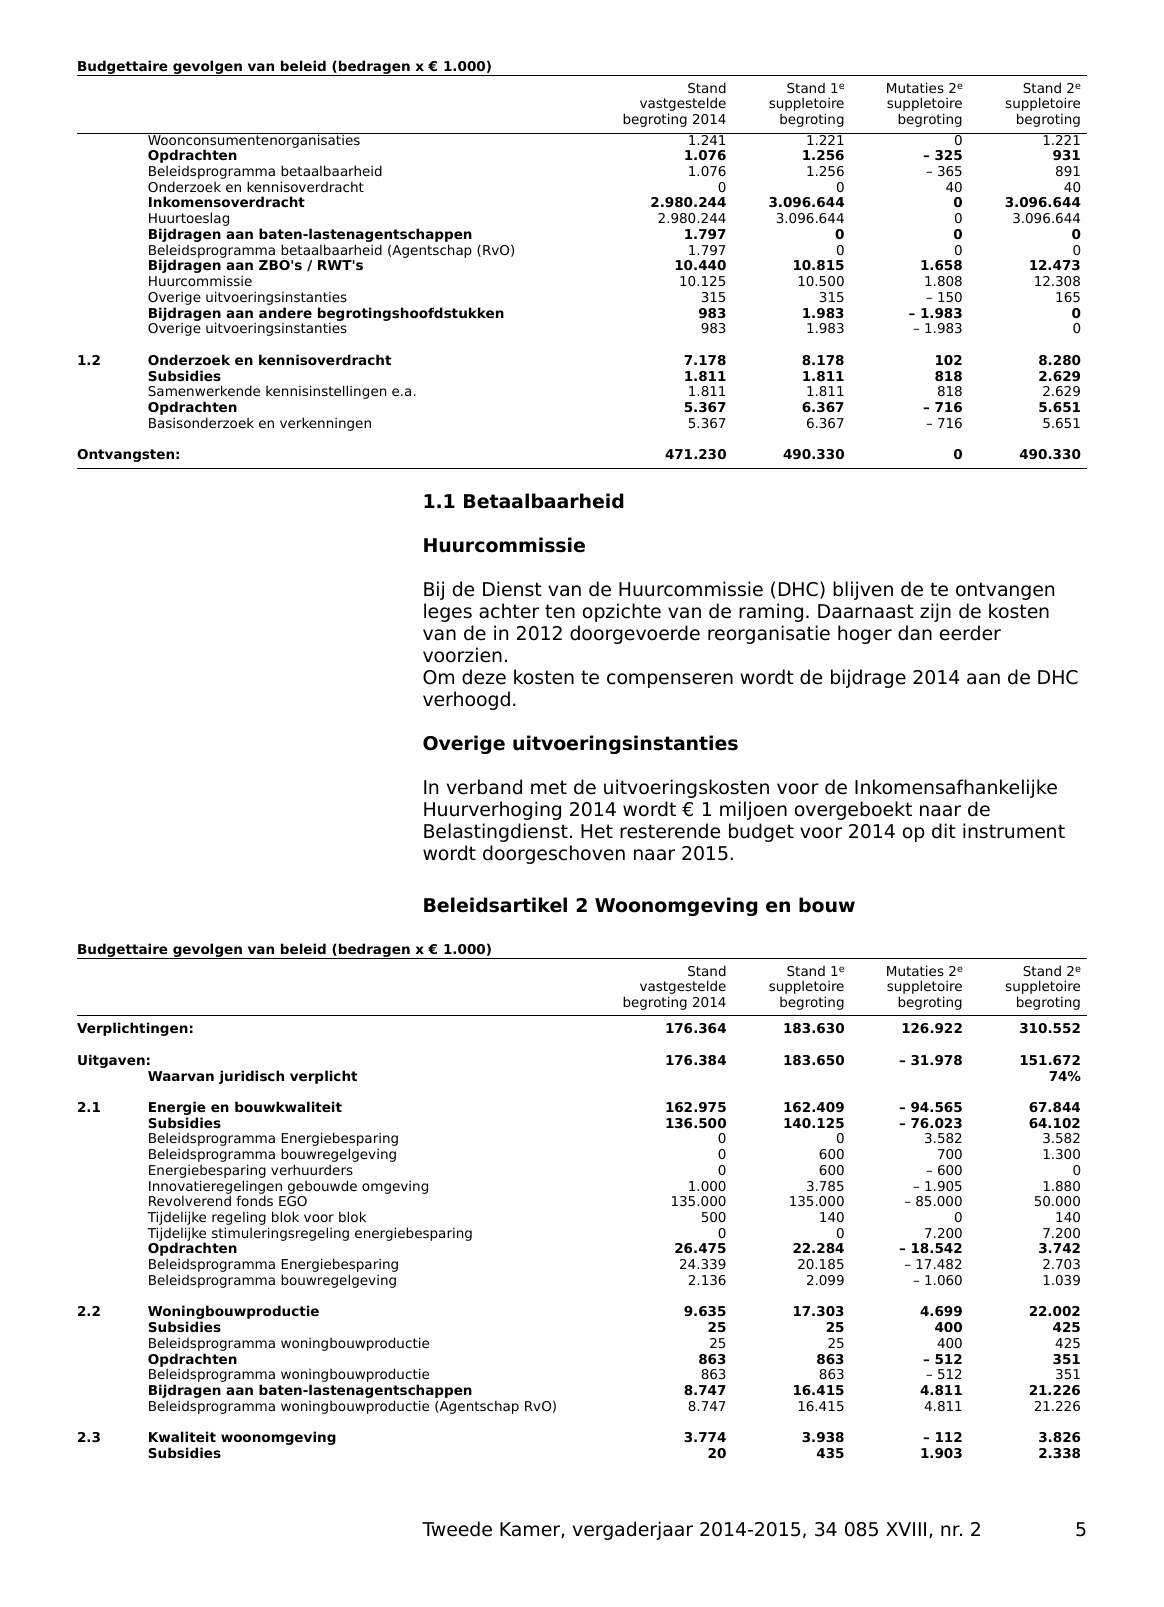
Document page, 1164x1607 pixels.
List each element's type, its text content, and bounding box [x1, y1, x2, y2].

table_cell Stand vastgestelde begroting 2014 [614, 959, 732, 1015]
table_cell 140.125 [732, 1116, 850, 1131]
table_cell Revolverend fonds EGO [142, 1194, 614, 1210]
table_cell [614, 1084, 732, 1100]
table_cell [77, 180, 142, 195]
table_cell [969, 1037, 1087, 1053]
table_cell – 112 [850, 1430, 968, 1446]
table_cell 1.811 [732, 384, 850, 400]
table_cell – 512 [850, 1351, 968, 1367]
table_cell 8.747 [614, 1399, 732, 1414]
table_cell 10.125 [614, 274, 732, 290]
table_cell 2.099 [732, 1273, 850, 1288]
table_cell 400 [850, 1336, 968, 1351]
table_cell 21.226 [969, 1399, 1087, 1414]
table_cell 1.076 [614, 164, 732, 179]
table_cell 6.367 [732, 416, 850, 431]
table_cell – 325 [850, 148, 968, 164]
table_cell Energiebesparing verhuurders [142, 1163, 614, 1178]
table_cell 891 [969, 164, 1087, 179]
table_cell 7.200 [850, 1226, 968, 1241]
table_cell [969, 337, 1087, 353]
table_cell 500 [614, 1210, 732, 1226]
table_cell 64.102 [969, 1116, 1087, 1131]
table_cell 1.2 [77, 353, 142, 368]
table_cell 26.475 [614, 1241, 732, 1257]
table_cell Huurcommissie [142, 274, 614, 290]
table_cell [77, 400, 142, 416]
table_cell 1.256 [732, 164, 850, 179]
table_cell 0 [969, 321, 1087, 337]
table_cell – 1.905 [850, 1179, 968, 1194]
table_cell [77, 274, 142, 290]
table_cell [77, 368, 142, 384]
table_cell – 716 [850, 400, 968, 416]
table_cell Energie en bouwkwaliteit [142, 1100, 614, 1116]
subtitle Beleidsartikel 2 Woonomgeving en bouw [422, 895, 1087, 917]
table_cell Samenwerkende kennisinstellingen e.a. [142, 384, 614, 400]
table_cell 983 [614, 321, 732, 337]
table_cell 2.338 [969, 1446, 1087, 1462]
table_cell 1.811 [732, 368, 850, 384]
table_cell 9.635 [614, 1304, 732, 1320]
table_cell 1.983 [732, 321, 850, 337]
table_cell 0 [969, 1163, 1087, 1178]
table_cell 3.096.644 [969, 195, 1087, 211]
table_cell 1.039 [969, 1273, 1087, 1288]
table_cell Woningbouwproductie [142, 1304, 614, 1320]
table_cell 0 [614, 1131, 732, 1147]
table_cell 1.903 [850, 1446, 968, 1462]
table_cell 21.226 [969, 1383, 1087, 1399]
table_cell 40 [850, 180, 968, 195]
table_cell [77, 1226, 142, 1241]
table_cell [732, 1068, 850, 1084]
table_cell 10.440 [614, 258, 732, 274]
table_cell Stand 1e suppletoire begroting [732, 76, 850, 132]
table_cell 3.582 [969, 1131, 1087, 1147]
table_cell 2.703 [969, 1257, 1087, 1273]
table_cell [77, 1210, 142, 1226]
table_cell – 85.000 [850, 1194, 968, 1210]
table_cell [77, 1084, 142, 1100]
table_cell 0 [850, 211, 968, 227]
table_cell 2.980.244 [614, 211, 732, 227]
table_cell [77, 1383, 142, 1399]
table_cell [77, 1320, 142, 1336]
table_cell [614, 1289, 732, 1304]
table_cell Opdrachten [142, 400, 614, 416]
table_cell 2.3 [77, 1430, 142, 1446]
table_cell 1.880 [969, 1179, 1087, 1194]
table_cell [142, 1037, 614, 1053]
table_cell 135.000 [614, 1194, 732, 1210]
table_cell Mutaties 2e suppletoire begroting [850, 76, 968, 132]
table_cell [77, 1131, 142, 1147]
table_cell Onderzoek en kennisoverdracht [142, 353, 614, 368]
table_cell 2.980.244 [614, 195, 732, 211]
table_cell 176.384 [614, 1053, 732, 1068]
table_cell 3.096.644 [969, 211, 1087, 227]
table_cell 0 [850, 1210, 968, 1226]
table_cell 2.629 [969, 368, 1087, 384]
table_cell 25 [614, 1336, 732, 1351]
text Om deze kosten te compenseren wordt de bijdrage 2014 aan de DHC verhoogd. [422, 667, 1087, 711]
table_cell [77, 1194, 142, 1210]
table_cell 16.415 [732, 1383, 850, 1399]
table_cell [732, 1289, 850, 1304]
table_cell 1.076 [614, 148, 732, 164]
table_cell [969, 1289, 1087, 1304]
table_cell 0 [969, 227, 1087, 242]
table_cell [142, 337, 614, 353]
table_cell 1.808 [850, 274, 968, 290]
table_cell – 365 [850, 164, 968, 179]
table_cell 490.330 [732, 447, 850, 467]
table_cell 25 [732, 1336, 850, 1351]
table_cell [77, 134, 142, 148]
table_cell 1.300 [969, 1147, 1087, 1163]
table_cell 3.096.644 [732, 195, 850, 211]
table_cell [142, 959, 614, 1015]
table_cell 67.844 [969, 1100, 1087, 1116]
table_cell – 716 [850, 416, 968, 431]
table_cell 1.241 [614, 134, 732, 148]
table_cell [77, 431, 142, 447]
table_cell 7.178 [614, 353, 732, 368]
table_cell 600 [732, 1147, 850, 1163]
table_cell Bijdragen aan baten-lastenagentschappen [142, 227, 614, 242]
table_cell 3.826 [969, 1430, 1087, 1446]
table_cell 351 [969, 1367, 1087, 1383]
table_cell 126.922 [850, 1016, 968, 1037]
table_cell 1.221 [969, 134, 1087, 148]
table_cell 0 [732, 1226, 850, 1241]
table_cell Beleidsprogramma betaalbaarheid [142, 164, 614, 179]
table_cell 0 [614, 180, 732, 195]
table_cell 0 [614, 1163, 732, 1178]
table_cell Huurtoeslag [142, 211, 614, 227]
table_cell [77, 211, 142, 227]
table_cell 17.303 [732, 1304, 850, 1320]
table_cell 162.975 [614, 1100, 732, 1116]
table_cell 22.284 [732, 1241, 850, 1257]
table_cell [77, 1257, 142, 1273]
table_cell [850, 1289, 968, 1304]
table_cell 310.552 [969, 1016, 1087, 1037]
table_cell 351 [969, 1351, 1087, 1367]
table_cell Bijdragen aan baten-lastenagentschappen [142, 1383, 614, 1399]
table_cell 2.1 [77, 1100, 142, 1116]
table_cell 24.339 [614, 1257, 732, 1273]
table_cell 16.415 [732, 1399, 850, 1414]
table_cell 0 [850, 195, 968, 211]
table_cell Stand vastgestelde begroting 2014 [614, 76, 732, 132]
table_cell [142, 1289, 614, 1304]
table_cell 315 [614, 290, 732, 305]
table_cell Overige uitvoeringsinstanties [142, 321, 614, 337]
table_cell 74% [969, 1068, 1087, 1084]
table_cell 3.774 [614, 1430, 732, 1446]
table_header Budgettaire gevolgen van beleid (bedragen x € 1.000) [77, 942, 1087, 958]
table_cell 3.742 [969, 1241, 1087, 1257]
table_cell [77, 76, 142, 132]
table_cell Subsidies [142, 368, 614, 384]
table_cell 425 [969, 1336, 1087, 1351]
table_cell 863 [732, 1367, 850, 1383]
table_cell [77, 1037, 142, 1053]
table_cell 1.811 [614, 368, 732, 384]
subtitle 1.1 Betaalbaarheid [422, 491, 1087, 513]
table_cell 700 [850, 1147, 968, 1163]
table_cell 12.473 [969, 258, 1087, 274]
table_cell 5.651 [969, 416, 1087, 431]
table_cell [732, 1414, 850, 1430]
table_cell 0 [732, 1131, 850, 1147]
table_cell [77, 1414, 142, 1430]
table_cell Tijdelijke regeling blok voor blok [142, 1210, 614, 1226]
table_cell 1.797 [614, 227, 732, 242]
table_cell 6.367 [732, 400, 850, 416]
table_cell 0 [969, 305, 1087, 321]
table_cell 22.002 [969, 1304, 1087, 1320]
table_cell 400 [850, 1320, 968, 1336]
table_cell [77, 227, 142, 242]
table_cell [77, 1351, 142, 1367]
table_cell 50.000 [969, 1194, 1087, 1210]
subtitle Overige uitvoeringsinstanties [422, 733, 1087, 755]
table_cell Beleidsprogramma Energiebesparing [142, 1131, 614, 1147]
table_cell [142, 431, 614, 447]
table_cell 8.280 [969, 353, 1087, 368]
table_cell Beleidsprogramma bouwregelgeving [142, 1273, 614, 1288]
table_cell [77, 1163, 142, 1178]
table_cell 25 [614, 1320, 732, 1336]
table_cell Beleidsprogramma woningbouwproductie (Agentschap RvO) [142, 1399, 614, 1414]
table_cell – 18.542 [850, 1241, 968, 1257]
table_cell 435 [732, 1446, 850, 1462]
table_cell 0 [614, 1147, 732, 1163]
table_cell 0 [850, 134, 968, 148]
table_cell [614, 1068, 732, 1084]
table_cell 931 [969, 148, 1087, 164]
table_cell Opdrachten [142, 1351, 614, 1367]
table_cell Bijdragen aan andere begrotingshoofdstukken [142, 305, 614, 321]
table_cell Stand 2e suppletoire begroting [969, 76, 1087, 132]
table_cell Subsidies [142, 1446, 614, 1462]
table_cell [77, 416, 142, 431]
table_cell 0 [850, 447, 968, 467]
table_cell [850, 1037, 968, 1053]
table_cell 8.178 [732, 353, 850, 368]
table_cell 20.185 [732, 1257, 850, 1273]
table_cell [77, 305, 142, 321]
table_cell Inkomensoverdracht [142, 195, 614, 211]
table_cell [77, 1289, 142, 1304]
table_cell [850, 431, 968, 447]
table_cell Basisonderzoek en verkenningen [142, 416, 614, 431]
table_cell 490.330 [969, 447, 1087, 467]
table_cell Innovatieregelingen gebouwde omgeving [142, 1179, 614, 1194]
table_cell [77, 1068, 142, 1084]
table_cell 0 [850, 243, 968, 258]
table_cell [850, 337, 968, 353]
table_cell Mutaties 2e suppletoire begroting [850, 959, 968, 1015]
text In verband met de uitvoeringskosten voor de Inkomensafhankelijke Huurverhoging 2014 wordt € 1 miljoen overgeboekt naar de Belastingdienst. Het resterende budget voor 2014 op dit instrument wordt doorgeschoven naar 2015. [422, 777, 1087, 865]
table_cell [969, 1084, 1087, 1100]
table_cell [77, 337, 142, 353]
table_cell 20 [614, 1446, 732, 1462]
table_cell 0 [850, 227, 968, 242]
table_cell Subsidies [142, 1116, 614, 1131]
table_cell 818 [850, 368, 968, 384]
table_cell Beleidsprogramma betaalbaarheid (Agentschap (RvO) [142, 243, 614, 258]
table_cell 10.500 [732, 274, 850, 290]
table_cell – 150 [850, 290, 968, 305]
table_cell Tijdelijke stimuleringsregeling energiebesparing [142, 1226, 614, 1241]
table_cell [614, 1414, 732, 1430]
table_cell 151.672 [969, 1053, 1087, 1068]
table_cell 140 [732, 1210, 850, 1226]
table_cell 2.629 [969, 384, 1087, 400]
table_cell [77, 1179, 142, 1194]
table_cell Waarvan juridisch verplicht [142, 1068, 614, 1084]
table_cell 1.811 [614, 384, 732, 400]
table_cell 2.136 [614, 1273, 732, 1288]
table_cell 3.582 [850, 1131, 968, 1147]
table_cell Beleidsprogramma Energiebesparing [142, 1257, 614, 1273]
table_cell 863 [614, 1351, 732, 1367]
table_cell 600 [732, 1163, 850, 1178]
table_cell [77, 164, 142, 179]
table_cell 1.256 [732, 148, 850, 164]
table_cell [732, 1037, 850, 1053]
table_cell 8.747 [614, 1383, 732, 1399]
table_cell 818 [850, 384, 968, 400]
table_cell 4.811 [850, 1383, 968, 1399]
table_cell Subsidies [142, 1320, 614, 1336]
table_cell Woonconsumentenorganisaties [142, 134, 614, 148]
table_cell 471.230 [614, 447, 732, 467]
table_cell [77, 1273, 142, 1288]
table_cell 140 [969, 1210, 1087, 1226]
table_cell Stand 1e suppletoire begroting [732, 959, 850, 1015]
table_cell Opdrachten [142, 1241, 614, 1257]
table_cell [77, 258, 142, 274]
table_cell 5.367 [614, 416, 732, 431]
table_cell [614, 337, 732, 353]
table_cell 136.500 [614, 1116, 732, 1131]
table_cell 1.983 [732, 305, 850, 321]
table_cell 3.785 [732, 1179, 850, 1194]
table_cell Kwaliteit woonomgeving [142, 1430, 614, 1446]
table_cell [77, 1241, 142, 1257]
table_cell [969, 431, 1087, 447]
table_cell [77, 959, 142, 1015]
table_cell Stand 2e suppletoire begroting [969, 959, 1087, 1015]
table_cell [77, 1336, 142, 1351]
table_cell 3.096.644 [732, 211, 850, 227]
table_cell [614, 1037, 732, 1053]
table_cell [77, 243, 142, 258]
table_cell [77, 195, 142, 211]
table_cell 4.699 [850, 1304, 968, 1320]
table_cell Uitgaven: [77, 1053, 614, 1068]
table_cell 5.651 [969, 400, 1087, 416]
table_cell [850, 1068, 968, 1084]
table_cell [77, 321, 142, 337]
table_cell [77, 148, 142, 164]
table_cell [77, 1367, 142, 1383]
table_cell Overige uitvoeringsinstanties [142, 290, 614, 305]
table_cell 1.658 [850, 258, 968, 274]
table_cell 4.811 [850, 1399, 968, 1414]
table_cell 5.367 [614, 400, 732, 416]
table_cell – 31.978 [850, 1053, 968, 1068]
text Bij de Dienst van de Huurcommissie (DHC) blijven de te ontvangen leges achter ten opzichte van de raming. Daarnaast zijn de kosten van de in 2012 doorgevoerde reorganisatie hoger dan eerder voorzien. [422, 579, 1087, 667]
table_cell 12.308 [969, 274, 1087, 290]
table_cell – 76.023 [850, 1116, 968, 1131]
table_cell 2.2 [77, 1304, 142, 1320]
table_cell [77, 1116, 142, 1131]
table_cell Bijdragen aan ZBO's / RWT's [142, 258, 614, 274]
table_cell – 1.983 [850, 305, 968, 321]
table_cell – 600 [850, 1163, 968, 1178]
table_cell 25 [732, 1320, 850, 1336]
table_cell 40 [969, 180, 1087, 195]
table_cell [969, 1414, 1087, 1430]
table_cell [77, 290, 142, 305]
table_cell 3.938 [732, 1430, 850, 1446]
table_cell Beleidsprogramma woningbouwproductie [142, 1367, 614, 1383]
table_cell – 1.983 [850, 321, 968, 337]
table_cell 176.364 [614, 1016, 732, 1037]
table_cell 0 [969, 243, 1087, 258]
table_cell – 17.482 [850, 1257, 968, 1273]
table_cell [732, 431, 850, 447]
table_cell 1.797 [614, 243, 732, 258]
table_cell [77, 1399, 142, 1414]
table_cell [142, 1414, 614, 1430]
table_cell [850, 1414, 968, 1430]
table_cell [77, 1147, 142, 1163]
table_cell 315 [732, 290, 850, 305]
table_cell [77, 1446, 142, 1462]
table_cell [732, 1084, 850, 1100]
table_cell Verplichtingen: [77, 1016, 614, 1037]
table_cell 1.221 [732, 134, 850, 148]
table_cell 0 [732, 243, 850, 258]
table_cell 425 [969, 1320, 1087, 1336]
table_cell 10.815 [732, 258, 850, 274]
table_cell Opdrachten [142, 148, 614, 164]
table_cell – 1.060 [850, 1273, 968, 1288]
table_cell 863 [732, 1351, 850, 1367]
table_cell Onderzoek en kennisoverdracht [142, 180, 614, 195]
subtitle Huurcommissie [422, 535, 1087, 557]
table_cell [77, 384, 142, 400]
table_cell 0 [614, 1226, 732, 1241]
table_cell [732, 337, 850, 353]
table_cell Beleidsprogramma bouwregelgeving [142, 1147, 614, 1163]
table_cell 102 [850, 353, 968, 368]
table_cell – 512 [850, 1367, 968, 1383]
table_cell [614, 431, 732, 447]
table_cell 7.200 [969, 1226, 1087, 1241]
table_cell 165 [969, 290, 1087, 305]
table_cell Beleidsprogramma woningbouwproductie [142, 1336, 614, 1351]
table_cell [850, 1084, 968, 1100]
table_header Budgettaire gevolgen van beleid (bedragen x € 1.000) [77, 59, 1087, 75]
table_cell [142, 76, 614, 132]
table_cell 135.000 [732, 1194, 850, 1210]
table_cell 983 [614, 305, 732, 321]
table_cell Ontvangsten: [77, 447, 614, 467]
table_cell 863 [614, 1367, 732, 1383]
table_cell 183.630 [732, 1016, 850, 1037]
table_cell 162.409 [732, 1100, 850, 1116]
table_cell 1.000 [614, 1179, 732, 1194]
table_cell [142, 1084, 614, 1100]
table_cell 183.650 [732, 1053, 850, 1068]
table_cell 0 [732, 227, 850, 242]
table_cell – 94.565 [850, 1100, 968, 1116]
table_cell 0 [732, 180, 850, 195]
